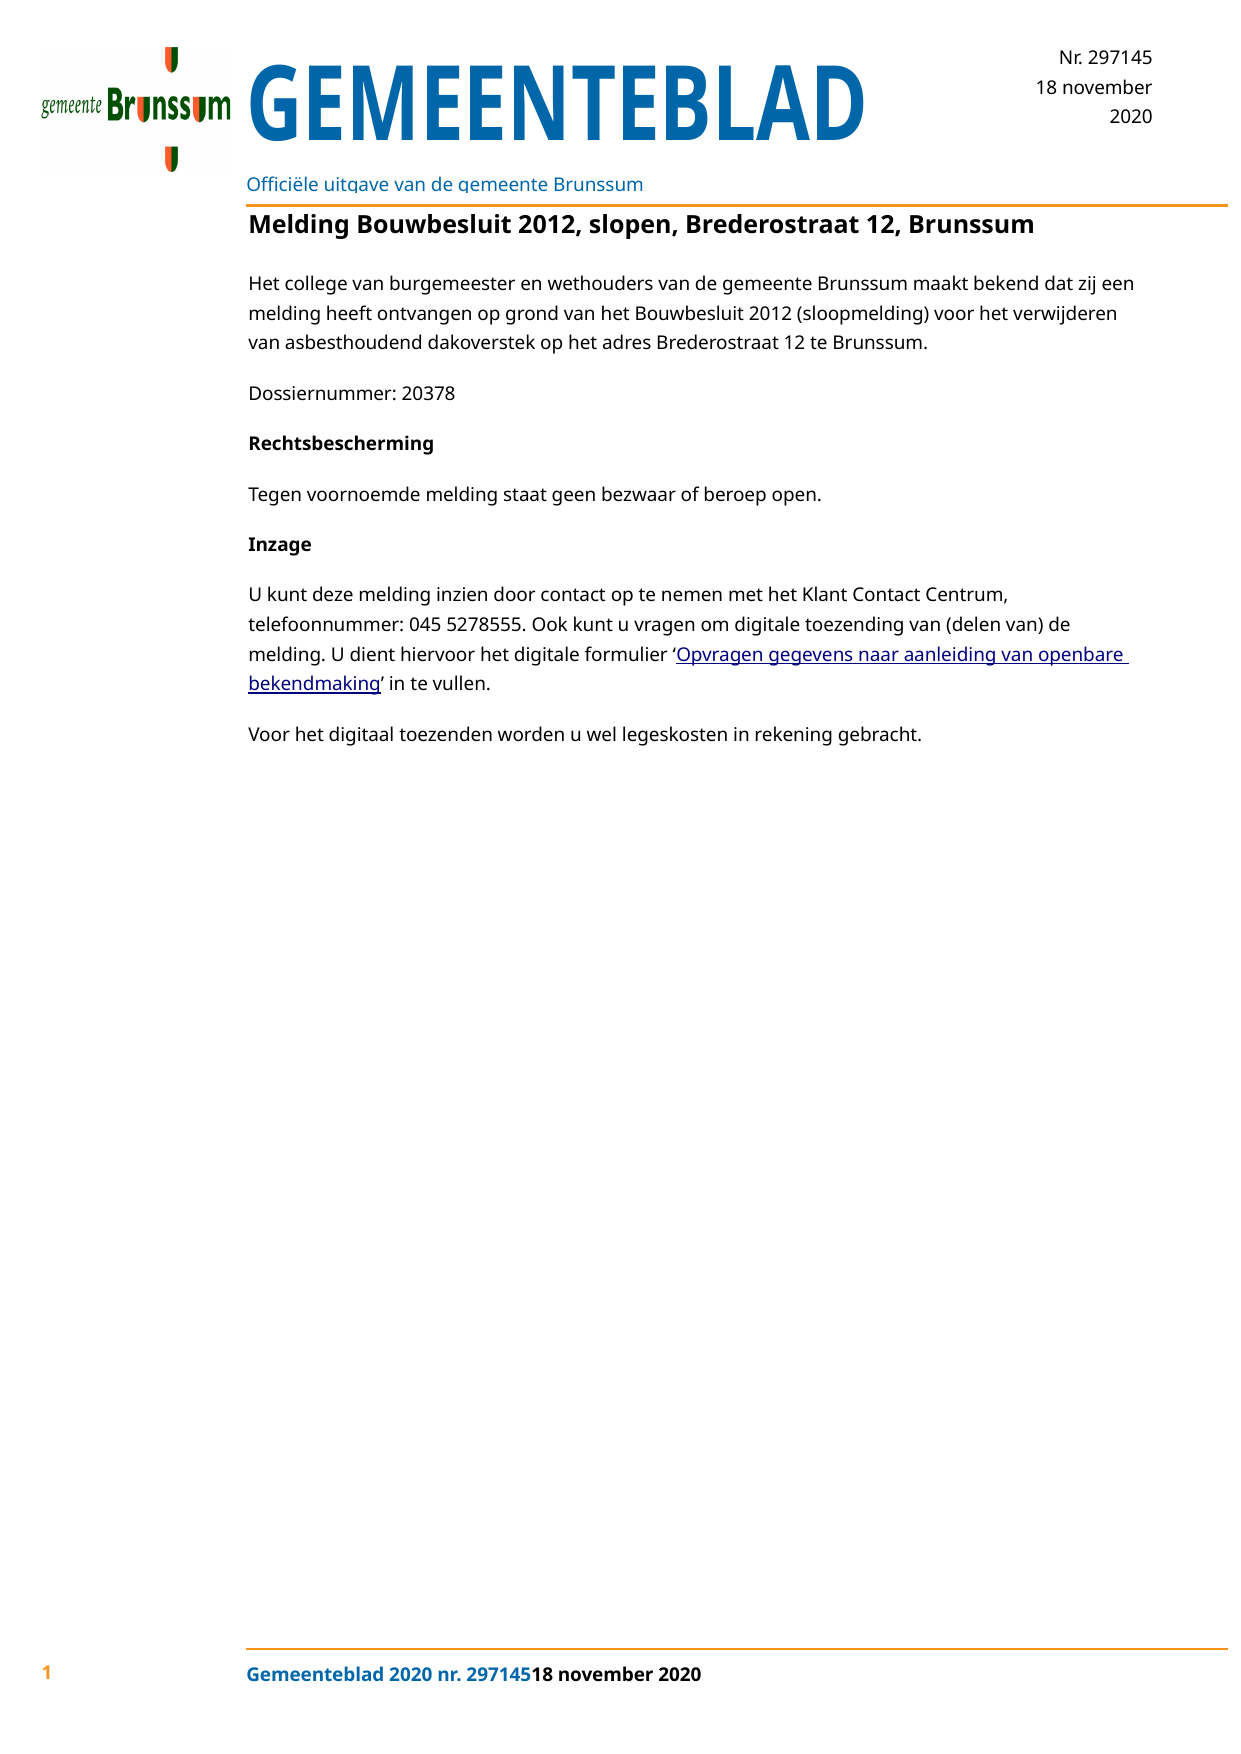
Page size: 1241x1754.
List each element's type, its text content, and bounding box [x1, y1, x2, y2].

text U kunt deze melding inzien door contact op te nemen met het Klant Contact Centrum, telefoonnummer: 045 5278555. Ook kunt u vragen om digitale toezending van (delen van) de melding. U dient hiervoor het digitale formulier ‘Opvragen gegevens naar aanleiding van openbare bekendmaking’ in te vullen. [248, 582, 1152, 696]
picture [41, 47, 231, 172]
text Rechtsbescherming [248, 430, 1152, 456]
text Dossiernummer: 20378 [248, 380, 1152, 406]
text Het college van burgemeester en wethouders van de gemeente Brunssum maakt bekend dat zij een melding heeft ontvangen op grond van het Bouwbesluit 2012 (sloopmelding) voor het verwijderen van asbesthoudend dakoverstek op het adres Brederostraat 12 te Brunssum. [248, 270, 1152, 355]
text Inzage [248, 531, 1152, 557]
text Melding Bouwbesluit 2012, slopen, Brederostraat 12, Brunssum [248, 207, 1152, 241]
text Voor het digitaal toezenden worden u wel legeskosten in rekening gebracht. [248, 721, 1152, 746]
text Tegen voornoemde melding staat geen bezwaar of beroep open. [248, 481, 1152, 506]
